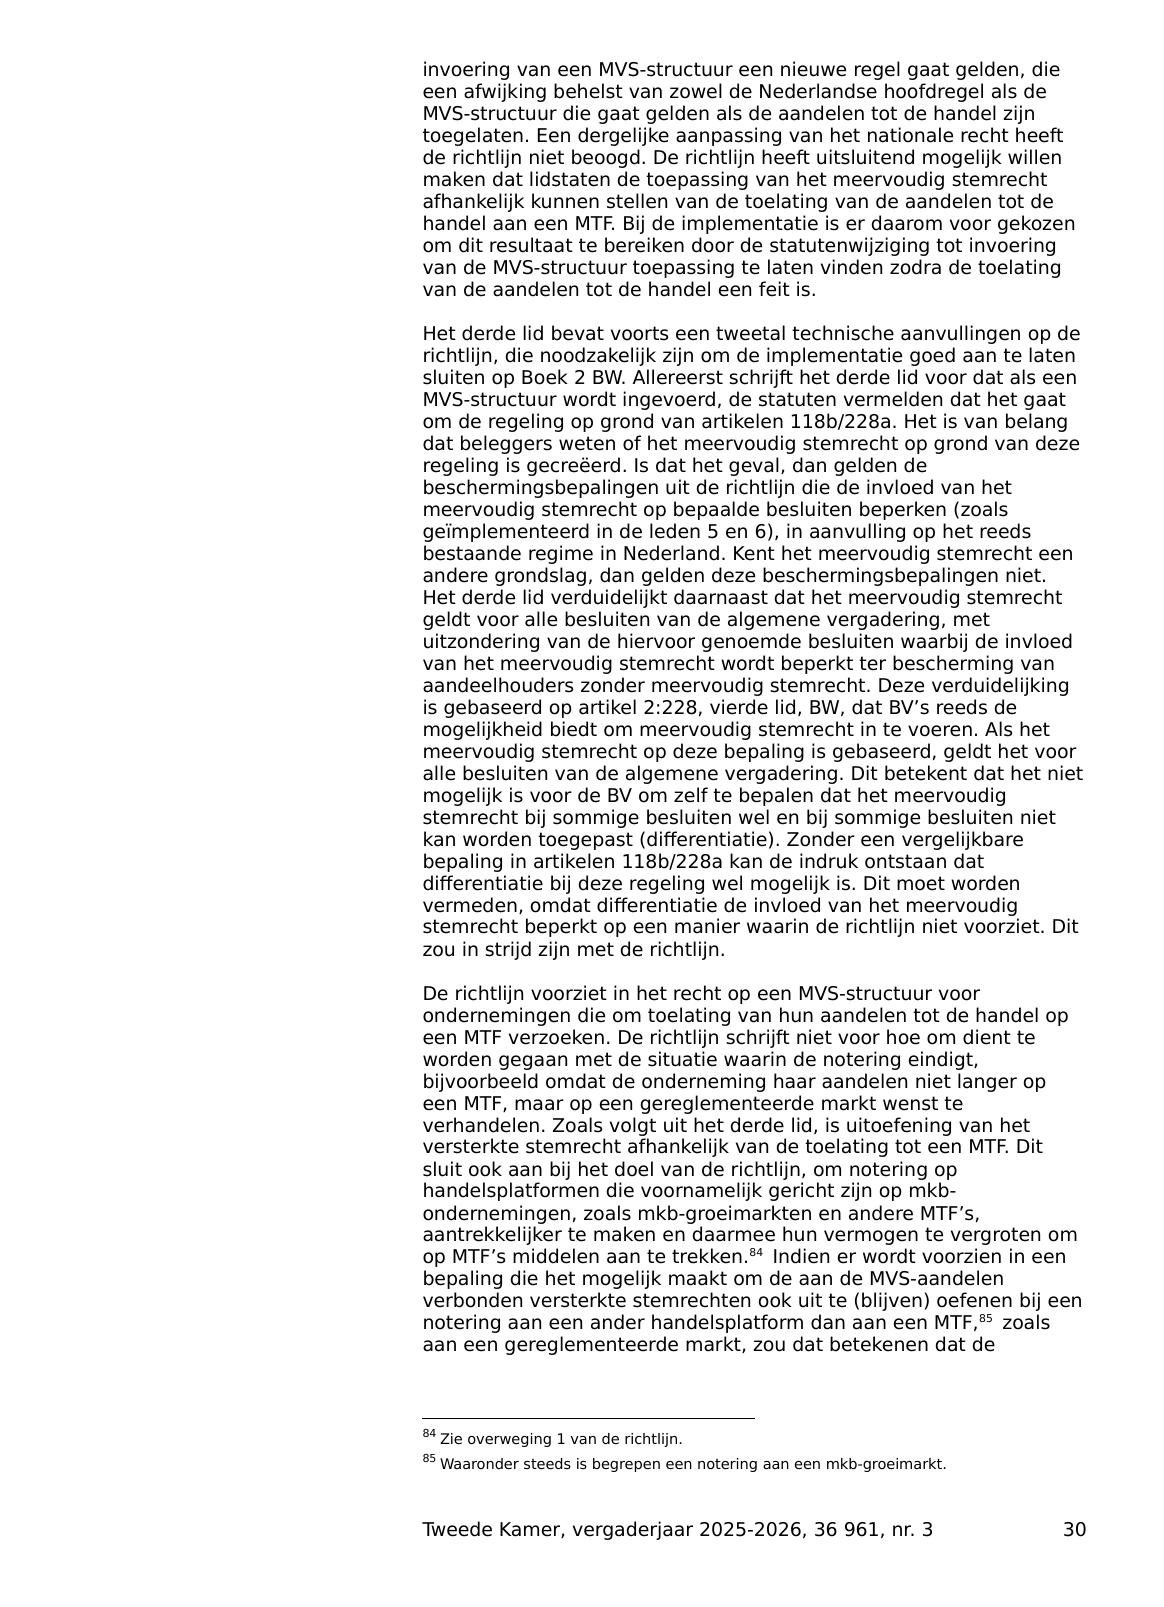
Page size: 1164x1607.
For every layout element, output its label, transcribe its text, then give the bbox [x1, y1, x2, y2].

text Het derde lid bevat voorts een tweetal technische aanvullingen op de richtlijn, die noodzakelijk zijn om de implementatie goed aan te laten sluiten op Boek 2 BW. Allereerst schrijft het derde lid voor dat als een MVS-structuur wordt ingevoerd, de statuten vermelden dat het gaat om de regeling op grond van artikelen 118b/228a. Het is van belang dat beleggers weten of het meervoudig stemrecht op grond van deze regeling is gecreëerd. Is dat het geval, dan gelden de beschermingsbepalingen uit de richtlijn die de invloed van het meervoudig stemrecht op bepaalde besluiten beperken (zoals geïmplementeerd in de leden 5 en 6), in aanvulling op het reeds bestaande regime in Nederland. Kent het meervoudig stemrecht een andere grondslag, dan gelden deze beschermingsbepalingen niet. Het derde lid verduidelijkt daarnaast dat het meervoudig stemrecht geldt voor alle besluiten van de algemene vergadering, met uitzondering van de hiervoor genoemde besluiten waarbij de invloed van het meervoudig stemrecht wordt beperkt ter bescherming van aandeelhouders zonder meervoudig stemrecht. Deze verduidelijking is gebaseerd op artikel 2:228, vierde lid, BW, dat BV’s reeds de mogelijkheid biedt om meervoudig stemrecht in te voeren. Als het meervoudig stemrecht op deze bepaling is gebaseerd, geldt het voor alle besluiten van de algemene vergadering. Dit betekent dat het niet mogelijk is voor de BV om zelf te bepalen dat het meervoudig stemrecht bij sommige besluiten wel en bij sommige besluiten niet kan worden toegepast (differentiatie). Zonder een vergelijkbare bepaling in artikelen 118b/228a kan de indruk ontstaan dat differentiatie bij deze regeling wel mogelijk is. Dit moet worden vermeden, omdat differentiatie de invloed van het meervoudig stemrecht beperkt op een manier waarin de richtlijn niet voorziet. Dit zou in strijd zijn met de richtlijn. [422, 323, 1087, 960]
text De richtlijn voorziet in het recht op een MVS-structuur voor ondernemingen die om toelating van hun aandelen tot de handel op een MTF verzoeken. De richtlijn schrijft niet voor hoe om dient te worden gegaan met de situatie waarin de notering eindigt, bijvoorbeeld omdat de onderneming haar aandelen niet langer op een MTF, maar op een gereglementeerde markt wenst te verhandelen. Zoals volgt uit het derde lid, is uitoefening van het versterkte stemrecht afhankelijk van de toelating tot een MTF. Dit sluit ook aan bij het doel van de richtlijn, om notering op handelsplatformen die voornamelijk gericht zijn op mkb-ondernemingen, zoals mkb-groeimarkten en andere MTF’s, aantrekkelijker te maken en daarmee hun vermogen te vergroten om op MTF’s middelen aan te trekken. Indien er wordt voorzien in een bepaling die het mogelijk maakt om de aan de MVS-aandelen verbonden versterkte stemrechten ook uit te (blijven) oefenen bij een notering aan een ander handelsplatform dan aan een MTF, zoals aan een gereglementeerde markt, zou dat betekenen dat de [422, 983, 1087, 1356]
text Waaronder steeds is begrepen een notering aan een mkb-groeimarkt. [422, 1452, 1087, 1474]
text invoering van een MVS-structuur een nieuwe regel gaat gelden, die een afwijking behelst van zowel de Nederlandse hoofdregel als de MVS-structuur die gaat gelden als de aandelen tot de handel zijn toegelaten. Een dergelijke aanpassing van het nationale recht heeft de richtlijn niet beoogd. De richtlijn heeft uitsluitend mogelijk willen maken dat lidstaten de toepassing van het meervoudig stemrecht afhankelijk kunnen stellen van de toelating van de aandelen tot de handel aan een MTF. Bij de implementatie is er daarom voor gekozen om dit resultaat te bereiken door de statutenwijziging tot invoering van de MVS-structuur toepassing te laten vinden zodra de toelating van de aandelen tot de handel een feit is. [422, 59, 1087, 301]
text Zie overweging 1 van de richtlijn. [422, 1427, 1087, 1449]
